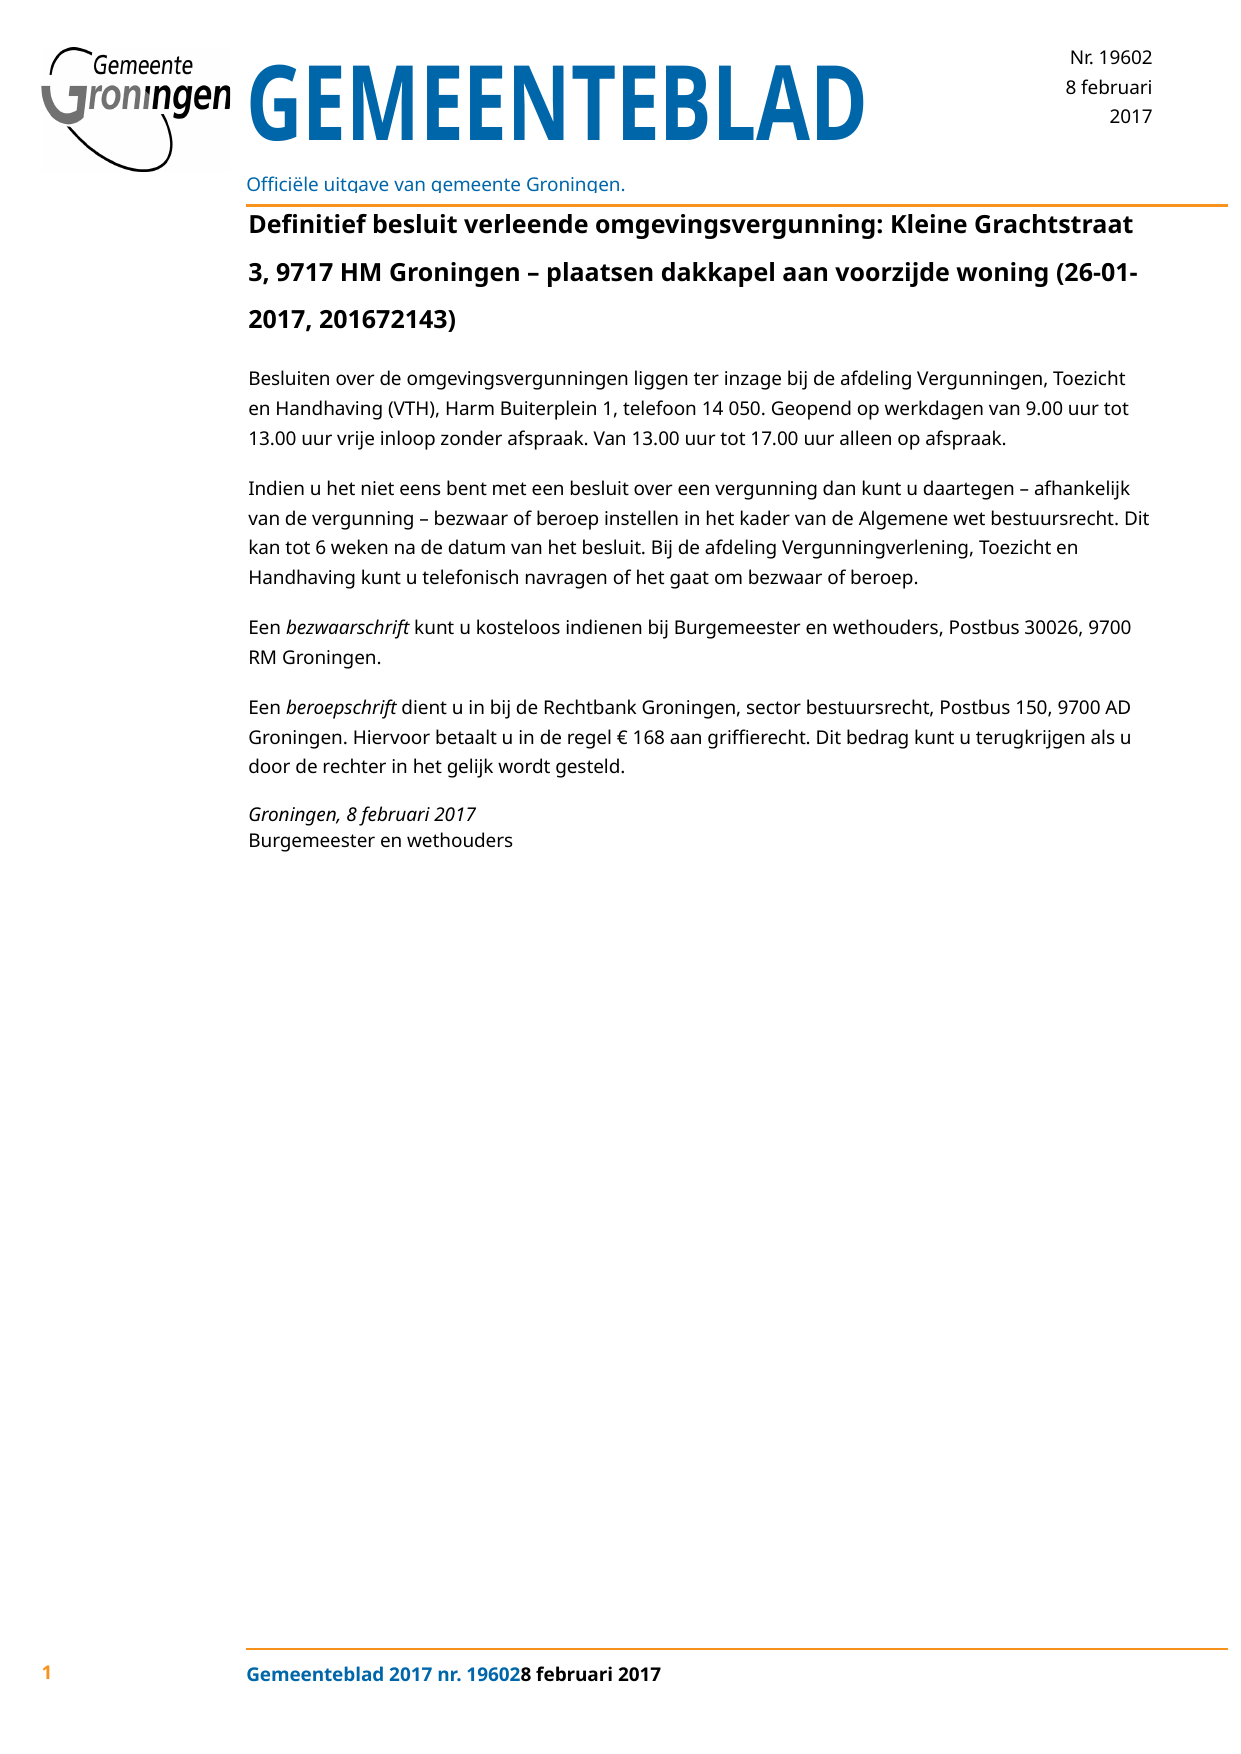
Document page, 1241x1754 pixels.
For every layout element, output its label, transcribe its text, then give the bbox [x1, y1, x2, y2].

text Groningen, 8 februari 2017 [248, 801, 1152, 827]
text Burgemeester en wethouders [248, 827, 1152, 853]
text Besluiten over de omgevingsvergunningen liggen ter inzage bij de afdeling Vergunningen, Toezicht en Handhaving (VTH), Harm Buiterplein 1, telefoon 14 050. Geopend op werkdagen van 9.00 uur tot 13.00 uur vrije inloop zonder afspraak. Van 13.00 uur tot 17.00 uur alleen op afspraak. [248, 366, 1152, 450]
text Indien u het niet eens bent met een besluit over een vergunning dan kunt u daartegen – afhankelijk van de vergunning – bezwaar of beroep instellen in het kader van de Algemene wet bestuursrecht. Dit kan tot 6 weken na de datum van het besluit. Bij de afdeling Vergunningverlening, Toezicht en Handhaving kunt u telefonisch navragen of het gaat om bezwaar of beroep. [248, 475, 1152, 589]
text Een bezwaarschrift kunt u kosteloos indienen bij Burgemeester en wethouders, Postbus 30026, 9700 RM Groningen. [248, 614, 1152, 669]
picture [41, 47, 231, 172]
text Definitief besluit verleende omgevingsvergunning: Kleine Grachtstraat 3, 9717 HM Groningen – plaatsen dakkapel aan voorzijde woning (26-01-2017, 201672143) [248, 207, 1152, 336]
text Een beroepschrift dient u in bij de Rechtbank Groningen, sector bestuursrecht, Postbus 150, 9700 AD Groningen. Hiervoor betaalt u in de regel € 168 aan griffierecht. Dit bedrag kunt u terugkrijgen als u door de rechter in het gelijk wordt gesteld. [248, 694, 1152, 779]
